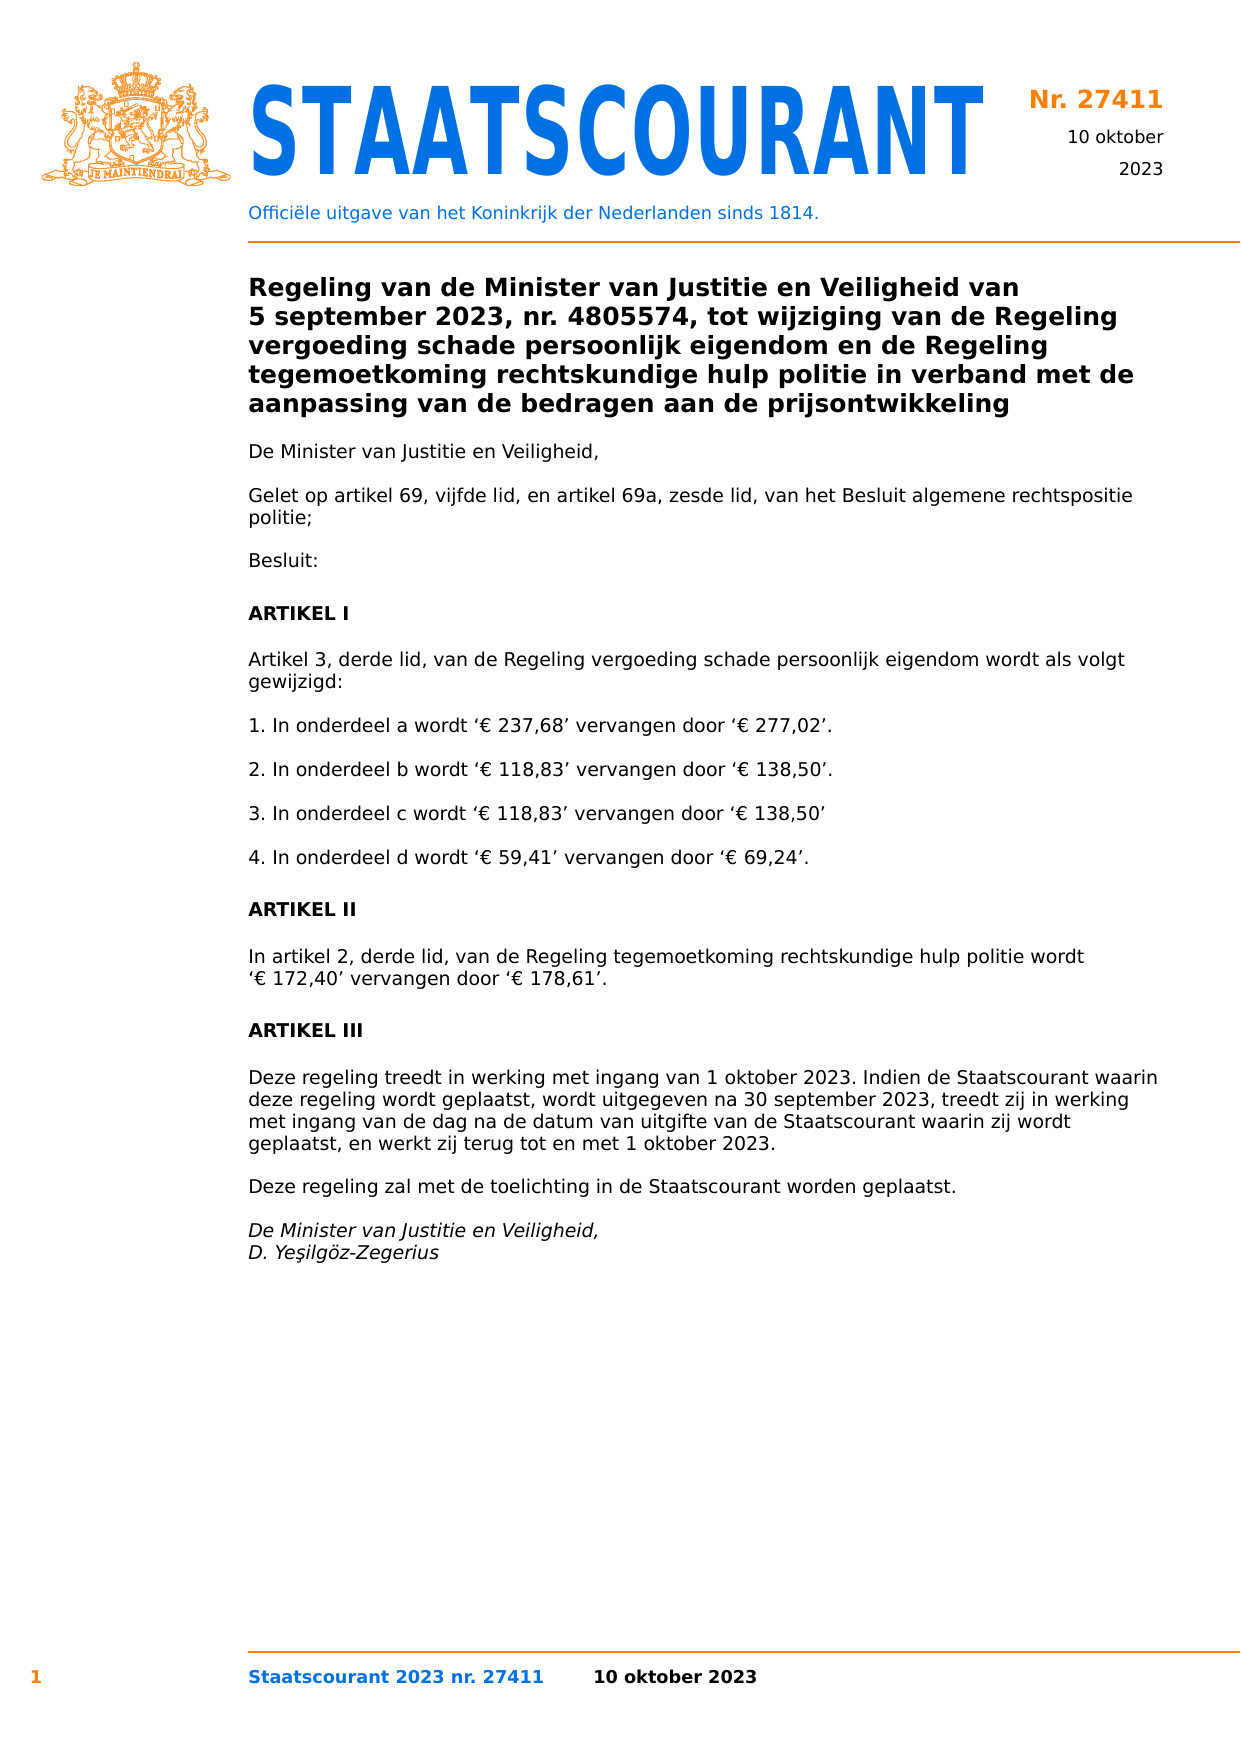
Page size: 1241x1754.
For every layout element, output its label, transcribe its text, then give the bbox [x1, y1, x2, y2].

text 2. In onderdeel b wordt ‘€ 118,83’ vervangen door ‘€ 138,50’. [248, 759, 1163, 781]
table_header Nr. 27411 [998, 62, 1240, 121]
text Gelet op artikel 69, vijfde lid, en artikel 69a, zesde lid, van het Besluit algemene rechtspositie politie; [248, 484, 1163, 528]
subtitle ARTIKEL III [248, 1020, 1163, 1042]
text Deze regeling treedt in werking met ingang van 1 oktober 2023. Indien de Staatscourant waarin deze regeling wordt geplaatst, wordt uitgegeven na 30 september 2023, treedt zij in werking met ingang van de dag na de datum van uitgifte van de Staatscourant waarin zij wordt geplaatst, en werkt zij terug tot en met 1 oktober 2023. [248, 1067, 1163, 1154]
text De Minister van Justitie en Veiligheid, [248, 441, 1163, 463]
text In artikel 2, derde lid, van de Regeling tegemoetkoming rechtskundige hulp politie wordt ‘€ 172,40’ vervangen door ‘€ 178,61’. [248, 946, 1163, 990]
table_header [25, 62, 248, 241]
text 4. In onderdeel d wordt ‘€ 59,41’ vervangen door ‘€ 69,24’. [248, 847, 1163, 869]
table_header STAATSCOURANT [248, 62, 998, 203]
subtitle Regeling van de Minister van Justitie en Veiligheid van 5 september 2023, nr. 4805574, tot wijziging van de Regeling vergoeding schade persoonlijk eigendom en de Regeling tegemoetkoming rechtskundige hulp politie in verband met de aanpassing van de bedragen aan de prijsontwikkeling [248, 273, 1163, 419]
text De Minister van Justitie en Veiligheid, D. Yeşilgöz-Zegerius [248, 1220, 1163, 1264]
text 3. In onderdeel c wordt ‘€ 118,83’ vervangen door ‘€ 138,50’ [248, 803, 1163, 825]
table_cell Officiële uitgave van het Koninkrijk der Nederlanden sinds 1814. [248, 203, 1240, 241]
picture [41, 62, 231, 186]
table_cell 10 oktober [998, 121, 1240, 153]
table_cell 2023 [998, 153, 1240, 203]
text Artikel 3, derde lid, van de Regeling vergoeding schade persoonlijk eigendom wordt als volgt gewijzigd: [248, 649, 1163, 693]
subtitle ARTIKEL I [248, 602, 1163, 624]
text Deze regeling zal met de toelichting in de Staatscourant worden geplaatst. [248, 1176, 1163, 1198]
subtitle ARTIKEL II [248, 899, 1163, 921]
text Besluit: [248, 550, 1163, 572]
text 1. In onderdeel a wordt ‘€ 237,68’ vervangen door ‘€ 277,02’. [248, 715, 1163, 737]
